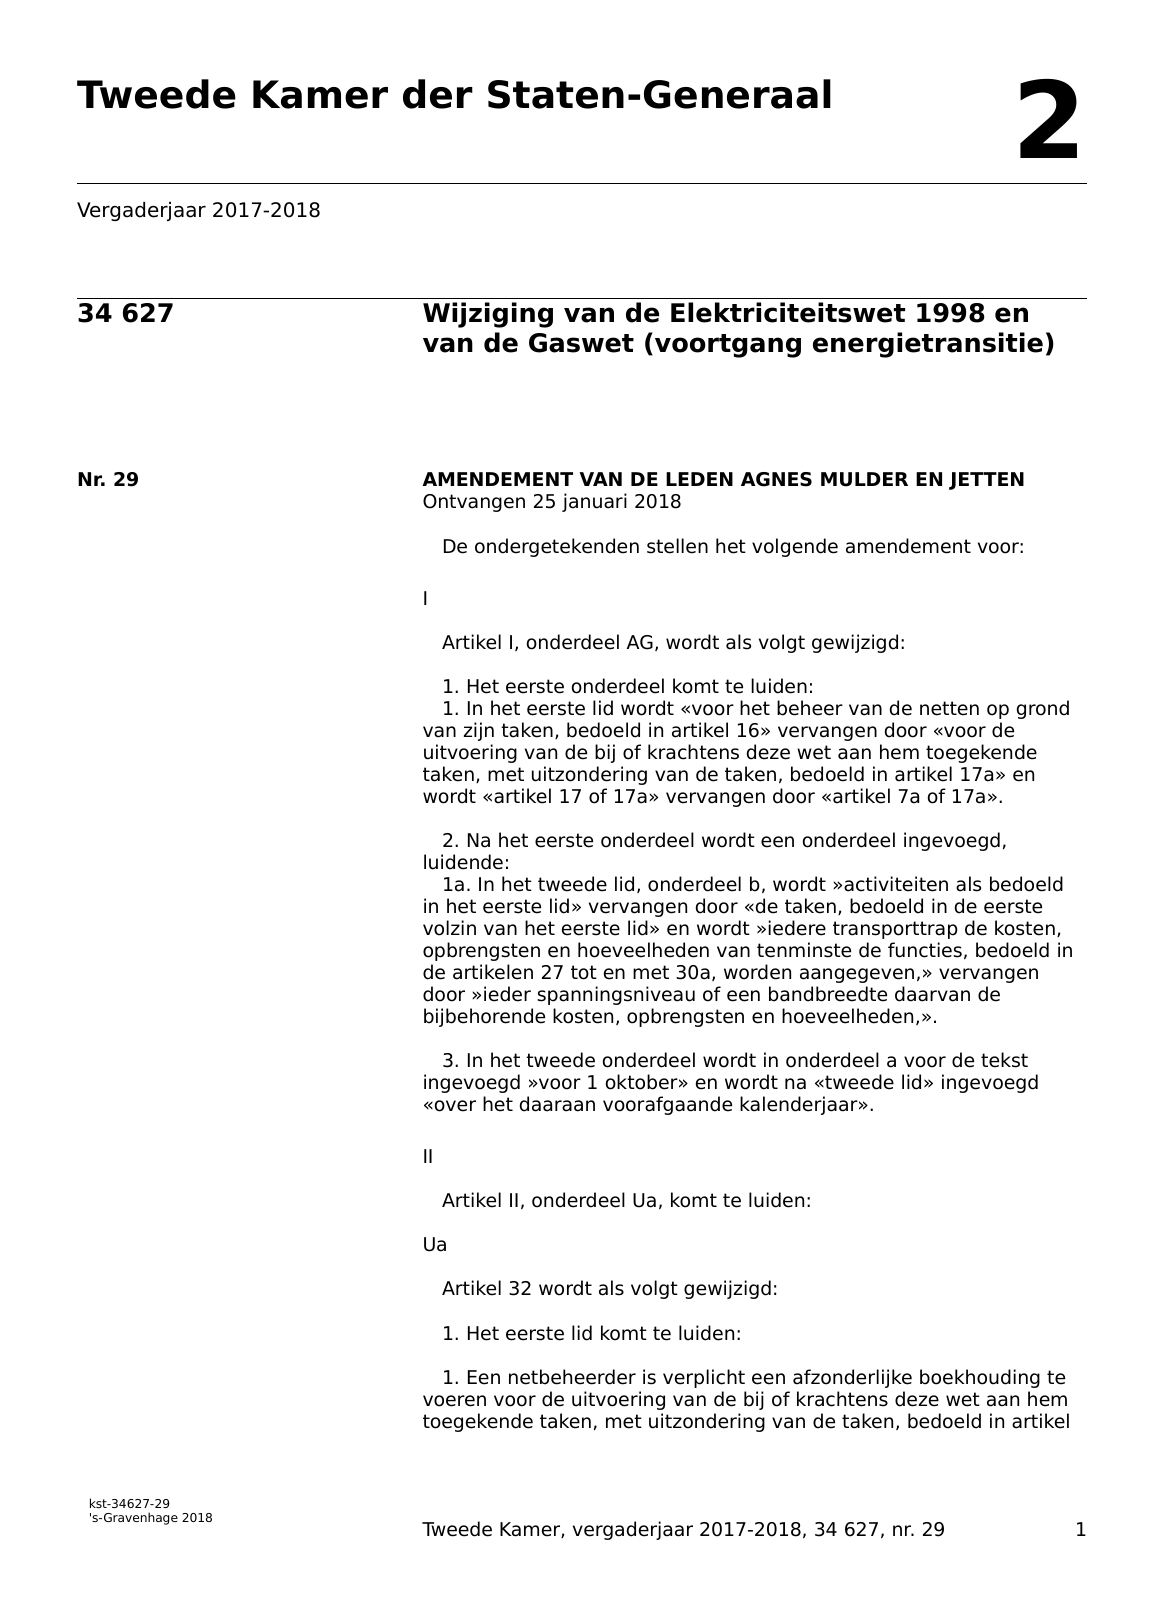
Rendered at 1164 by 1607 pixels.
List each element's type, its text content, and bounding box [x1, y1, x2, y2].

text 1. Het eerste onderdeel komt te luiden: [422, 676, 1087, 698]
text Ontvangen 25 januari 2018 [422, 491, 1087, 513]
text 1. Het eerste lid komt te luiden: [422, 1322, 1087, 1344]
text kst-34627-29 [88, 1497, 323, 1511]
table_cell Vergaderjaar 2017-2018 [77, 184, 1087, 298]
text Artikel II, onderdeel Ua, komt te luiden: [422, 1190, 1087, 1212]
text Ua [422, 1234, 1087, 1256]
text 1. Een netbeheerder is verplicht een afzonderlijke boekhouding te voeren voor de uitvoering van de bij of krachtens deze wet aan hem toegekende taken, met uitzondering van de taken, bedoeld in artikel [422, 1367, 1087, 1433]
table_header 2 [886, 59, 1087, 183]
text 2. Na het eerste onderdeel wordt een onderdeel ingevoegd, luidende: [422, 830, 1087, 874]
text 1. In het eerste lid wordt «voor het beheer van de netten op grond van zijn taken, bedoeld in artikel 16» vervangen door «voor de uitvoering van de bij of krachtens deze wet aan hem toegekende taken, met uitzondering van de taken, bedoeld in artikel 17a» en wordt «artikel 17 of 17a» vervangen door «artikel 7a of 17a». [422, 698, 1087, 808]
text De ondergetekenden stellen het volgende amendement voor: [422, 536, 1087, 557]
subtitle 34 627 Wijziging van de Elektriciteitswet 1998 en van de Gaswet (voortgang energietransitie) [77, 299, 1087, 358]
text 1a. In het tweede lid, onderdeel b, wordt »activiteiten als bedoeld in het eerste lid» vervangen door «de taken, bedoeld in de eerste volzin van het eerste lid» en wordt »iedere transporttrap de kosten, opbrengsten en hoeveelheden van tenminste de functies, bedoeld in de artikelen 27 tot en met 30a, worden aangegeven,» vervangen door »ieder spanningsniveau of een bandbreedte daarvan de bijbehorende kosten, opbrengsten en hoeveelheden,». [422, 874, 1087, 1028]
subtitle Nr. 29 AMENDEMENT VAN DE LEDEN AGNES MULDER EN JETTEN [77, 469, 1087, 491]
text 3. In het tweede onderdeel wordt in onderdeel a voor de tekst ingevoegd »voor 1 oktober» en wordt na «tweede lid» ingevoegd «over het daaraan voorafgaande kalenderjaar». [422, 1050, 1087, 1116]
table_header Tweede Kamer der Staten-Generaal [77, 59, 886, 183]
subtitle I [422, 587, 1087, 609]
text 's-Gravenhage 2018 [88, 1511, 323, 1525]
text Artikel 32 wordt als volgt gewijzigd: [422, 1278, 1087, 1300]
text Artikel I, onderdeel AG, wordt als volgt gewijzigd: [422, 632, 1087, 654]
subtitle II [422, 1146, 1087, 1168]
